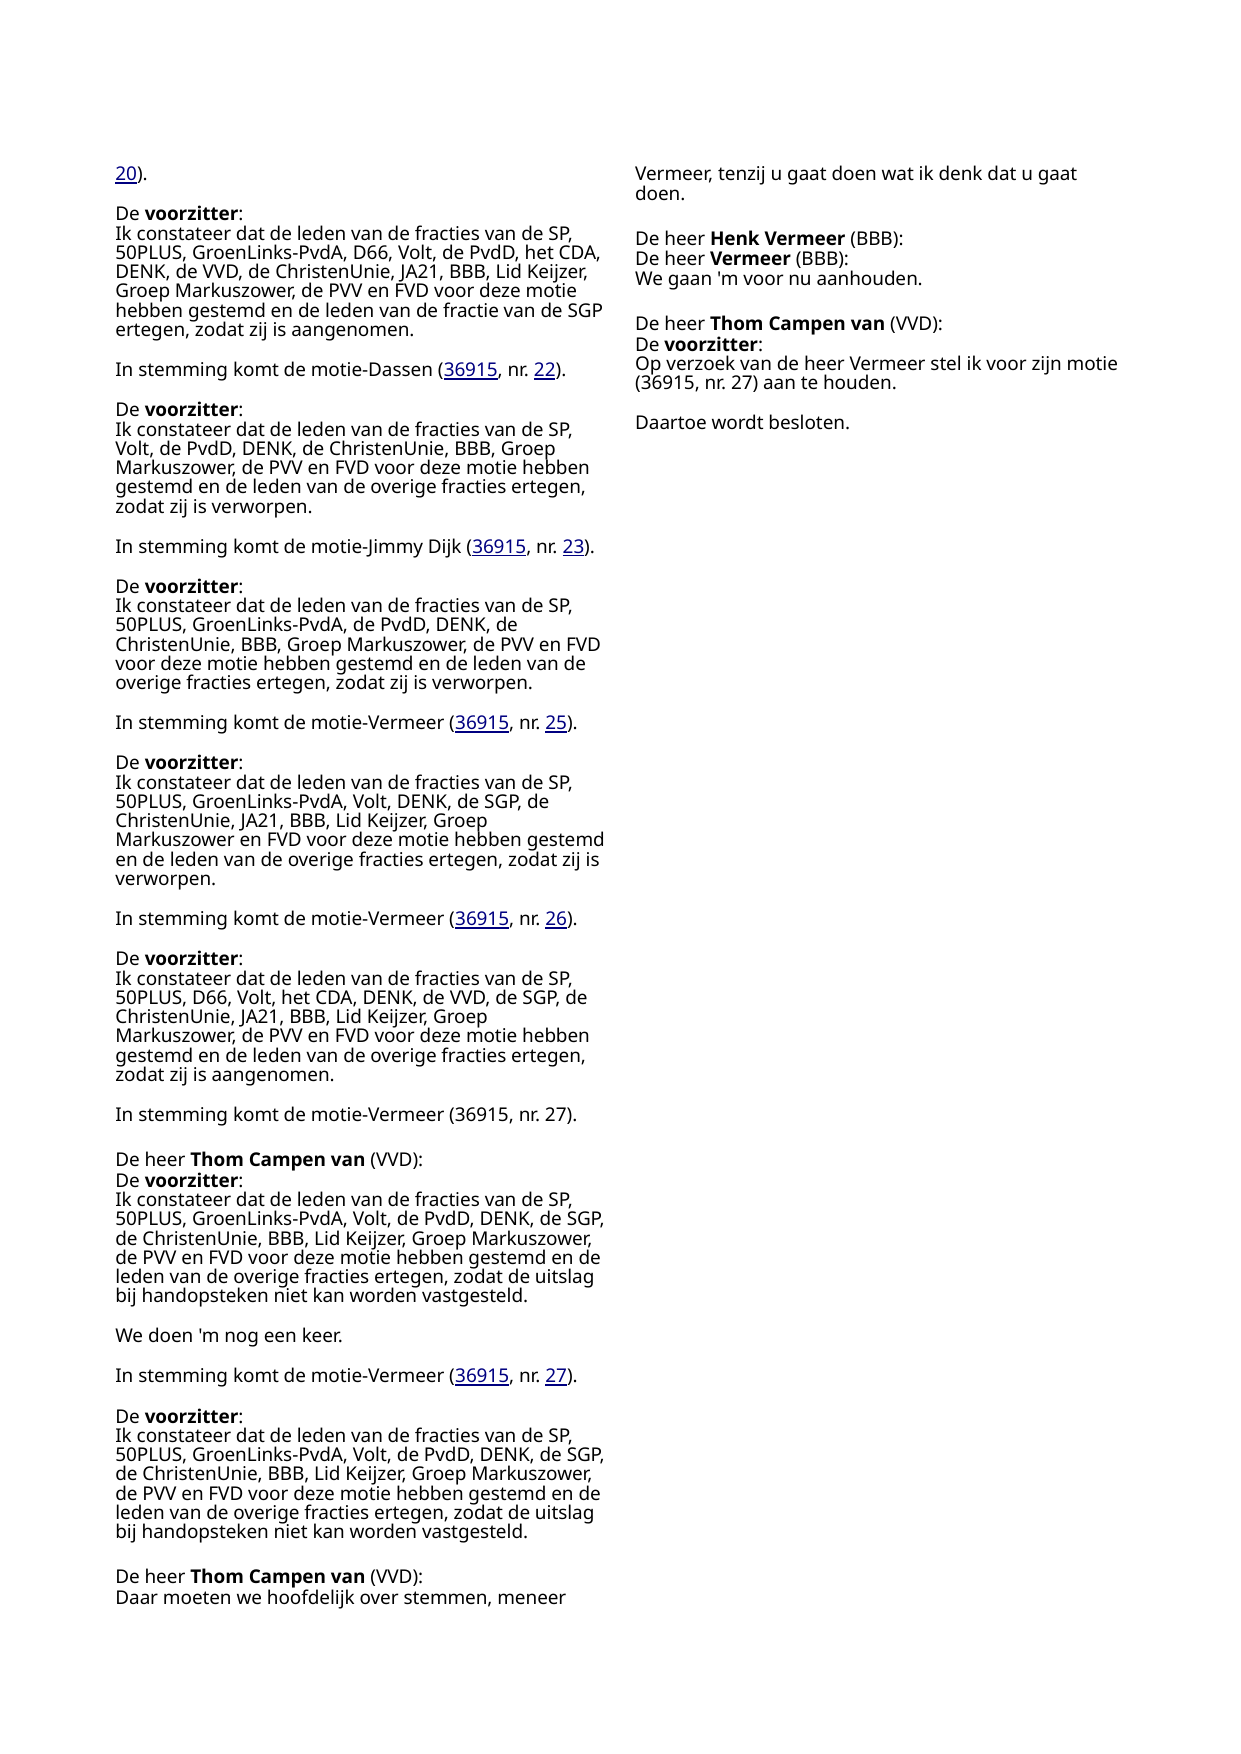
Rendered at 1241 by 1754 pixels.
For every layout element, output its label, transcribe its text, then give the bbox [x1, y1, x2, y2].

text In stemming komt de motie-Vermeer (36915, nr. 27). [115, 1106, 605, 1125]
text De voorzitter: [115, 401, 605, 421]
text 20). [115, 165, 605, 184]
text Daartoe wordt besloten. [635, 414, 1125, 433]
text Ik constateer dat de leden van de fracties van de SP, 50PLUS, GroenLinks-PvdA, Volt, de PvdD, DENK, de SGP, de ChristenUnie, BBB, Lid Keijzer, Groep Markuszower, de PVV en FVD voor deze motie hebben gestemd en de leden van de overige fracties ertegen, zodat de uitslag bij handopsteken niet kan worden vastgesteld. [115, 1191, 605, 1307]
text Daar moeten we hoofdelijk over stemmen, meneer [115, 1589, 605, 1608]
text De voorzitter: [115, 205, 605, 225]
text In stemming komt de motie-Dassen (36915, nr. 22). [115, 361, 605, 380]
text We gaan 'm voor nu aanhouden. [635, 270, 1125, 289]
text In stemming komt de motie-Vermeer (36915, nr. 27). [115, 1367, 605, 1387]
text De voorzitter: [115, 578, 605, 597]
text De voorzitter: [115, 950, 605, 969]
text Ik constateer dat de leden van de fracties van de SP, 50PLUS, GroenLinks-PvdA, Volt, de PvdD, DENK, de SGP, de ChristenUnie, BBB, Lid Keijzer, Groep Markuszower, de PVV en FVD voor deze motie hebben gestemd en de leden van de overige fracties ertegen, zodat de uitslag bij handopsteken niet kan worden vastgesteld. [115, 1427, 605, 1542]
text De heer Henk Vermeer (BBB): [635, 225, 1125, 250]
text De heer Vermeer (BBB): [635, 250, 1125, 270]
text Ik constateer dat de leden van de fracties van de SP, Volt, de PvdD, DENK, de ChristenUnie, BBB, Groep Markuszower, de PVV en FVD voor deze motie hebben gestemd en de leden van de overige fracties ertegen, zodat zij is verworpen. [115, 421, 605, 517]
text We doen 'm nog een keer. [115, 1327, 605, 1347]
text De voorzitter: [115, 754, 605, 774]
text Ik constateer dat de leden van de fracties van de SP, 50PLUS, GroenLinks-PvdA, D66, Volt, de PvdD, het CDA, DENK, de VVD, de ChristenUnie, JA21, BBB, Lid Keijzer, Groep Markuszower, de PVV en FVD voor deze motie hebben gestemd en de leden van de fractie van de SGP ertegen, zodat zij is aangenomen. [115, 225, 605, 340]
text De heer Thom Campen van (VVD): [115, 1563, 605, 1589]
text In stemming komt de motie-Vermeer (36915, nr. 25). [115, 714, 605, 733]
text De heer Thom Campen van (VVD): [115, 1146, 605, 1172]
text De voorzitter: [115, 1172, 605, 1191]
text In stemming komt de motie-Jimmy Dijk (36915, nr. 23). [115, 538, 605, 557]
text Ik constateer dat de leden van de fracties van de SP, 50PLUS, GroenLinks-PvdA, Volt, DENK, de SGP, de ChristenUnie, JA21, BBB, Lid Keijzer, Groep Markuszower en FVD voor deze motie hebben gestemd en de leden van de overige fracties ertegen, zodat zij is verworpen. [115, 774, 605, 889]
text In stemming komt de motie-Vermeer (36915, nr. 26). [115, 910, 605, 929]
text De voorzitter: [635, 336, 1125, 355]
text Ik constateer dat de leden van de fracties van de SP, 50PLUS, GroenLinks-PvdA, de PvdD, DENK, de ChristenUnie, BBB, Groep Markuszower, de PVV en FVD voor deze motie hebben gestemd en de leden van de overige fracties ertegen, zodat zij is verworpen. [115, 597, 605, 693]
text Vermeer, tenzij u gaat doen wat ik denk dat u gaat doen. [635, 165, 1125, 204]
text Op verzoek van de heer Vermeer stel ik voor zijn motie (36915, nr. 27) aan te houden. [635, 355, 1125, 393]
text Ik constateer dat de leden van de fracties van de SP, 50PLUS, D66, Volt, het CDA, DENK, de VVD, de SGP, de ChristenUnie, JA21, BBB, Lid Keijzer, Groep Markuszower, de PVV en FVD voor deze motie hebben gestemd en de leden van de overige fracties ertegen, zodat zij is aangenomen. [115, 969, 605, 1085]
text De voorzitter: [115, 1408, 605, 1427]
text De heer Thom Campen van (VVD): [635, 310, 1125, 336]
